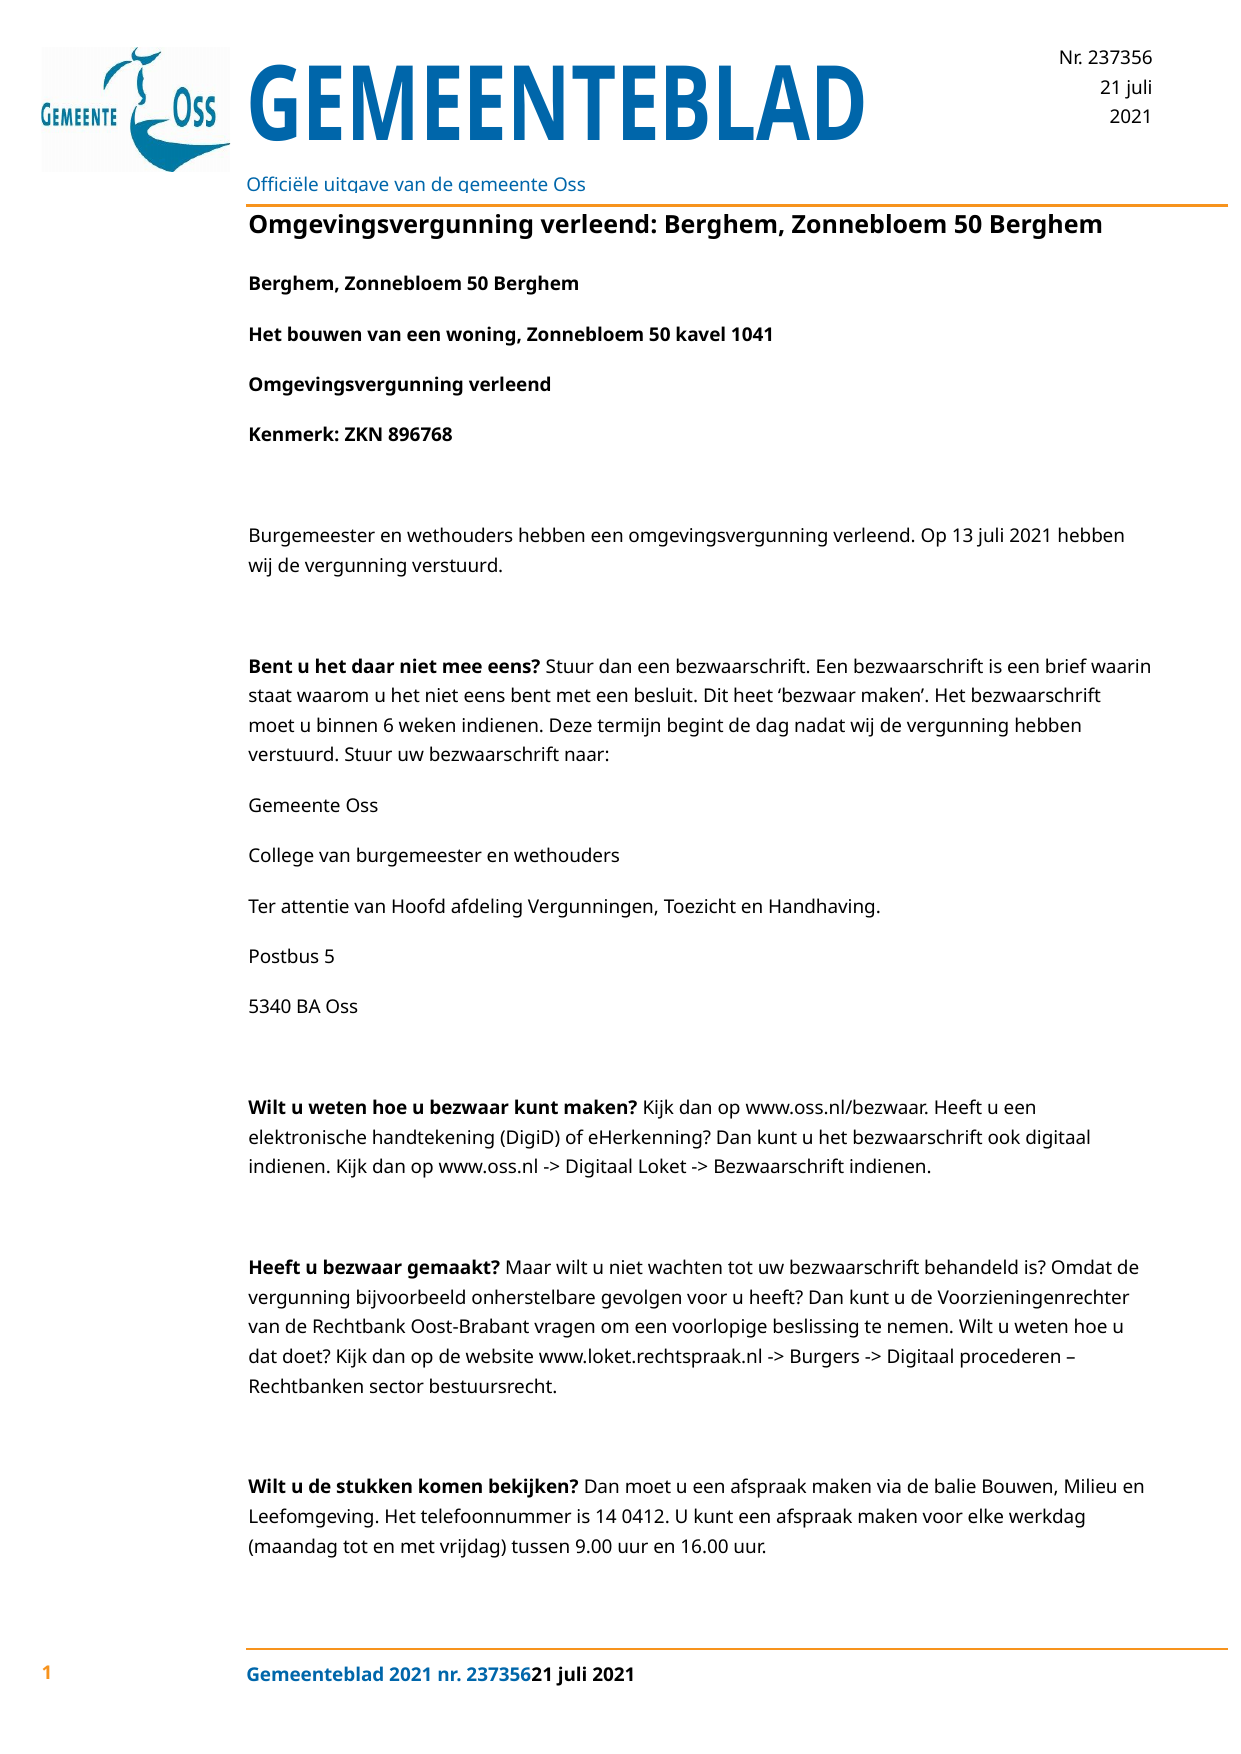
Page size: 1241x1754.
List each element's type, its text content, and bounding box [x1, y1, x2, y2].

text Kenmerk: ZKN 896768 [248, 422, 1152, 447]
text 5340 BA Oss [248, 994, 1152, 1019]
text Gemeente Oss [248, 792, 1152, 818]
text College van burgemeester en wethouders [248, 842, 1152, 868]
text Postbus 5 [248, 943, 1152, 969]
text Heeft u bezwaar gemaakt? Maar wilt u niet wachten tot uw bezwaarschrift behandeld is? Omdat de vergunning bijvoorbeeld onherstelbare gevolgen voor u heeft? Dan kunt u de Voorzieningenrechter van de Rechtbank Oost-Brabant vragen om een voorlopige beslissing te nemen. Wilt u weten hoe u dat doet? Kijk dan op de website www.loket.rechtspraak.nl -> Burgers -> Digitaal procederen – Rechtbanken sector bestuursrecht. [248, 1254, 1152, 1398]
text Bent u het daar niet mee eens? Stuur dan een bezwaarschrift. Een bezwaarschrift is een brief waarin staat waarom u het niet eens bent met een besluit. Dit heet ‘bezwaar maken’. Het bezwaarschrift moet u binnen 6 weken indienen. Deze termijn begint de dag nadat wij de vergunning hebben verstuurd. Stuur uw bezwaarschrift naar: [248, 653, 1152, 767]
text Wilt u weten hoe u bezwaar kunt maken? Kijk dan op www.oss.nl/bezwaar. Heeft u een elektronische handtekening (DigiD) of eHerkenning? Dan kunt u het bezwaarschrift ook digitaal indienen. Kijk dan op www.oss.nl -> Digitaal Loket -> Bezwaarschrift indienen. [248, 1094, 1152, 1179]
text Wilt u de stukken komen bekijken? Dan moet u een afspraak maken via de balie Bouwen, Milieu en Leefomgeving. Het telefoonnummer is 14 0412. U kunt een afspraak maken voor elke werkdag (maandag tot en met vrijdag) tussen 9.00 uur en 16.00 uur. [248, 1474, 1152, 1558]
text Omgevingsvergunning verleend [248, 371, 1152, 397]
picture [41, 47, 231, 172]
text Ter attentie van Hoofd afdeling Vergunningen, Toezicht en Handhaving. [248, 893, 1152, 918]
text Het bouwen van een woning, Zonnebloem 50 kavel 1041 [248, 321, 1152, 346]
text Burgemeester en wethouders hebben een omgevingsvergunning verleend. Op 13 juli 2021 hebben wij de vergunning verstuurd. [248, 522, 1152, 578]
text Omgevingsvergunning verleend: Berghem, Zonnebloem 50 Berghem [248, 207, 1152, 241]
text Berghem, Zonnebloem 50 Berghem [248, 270, 1152, 296]
